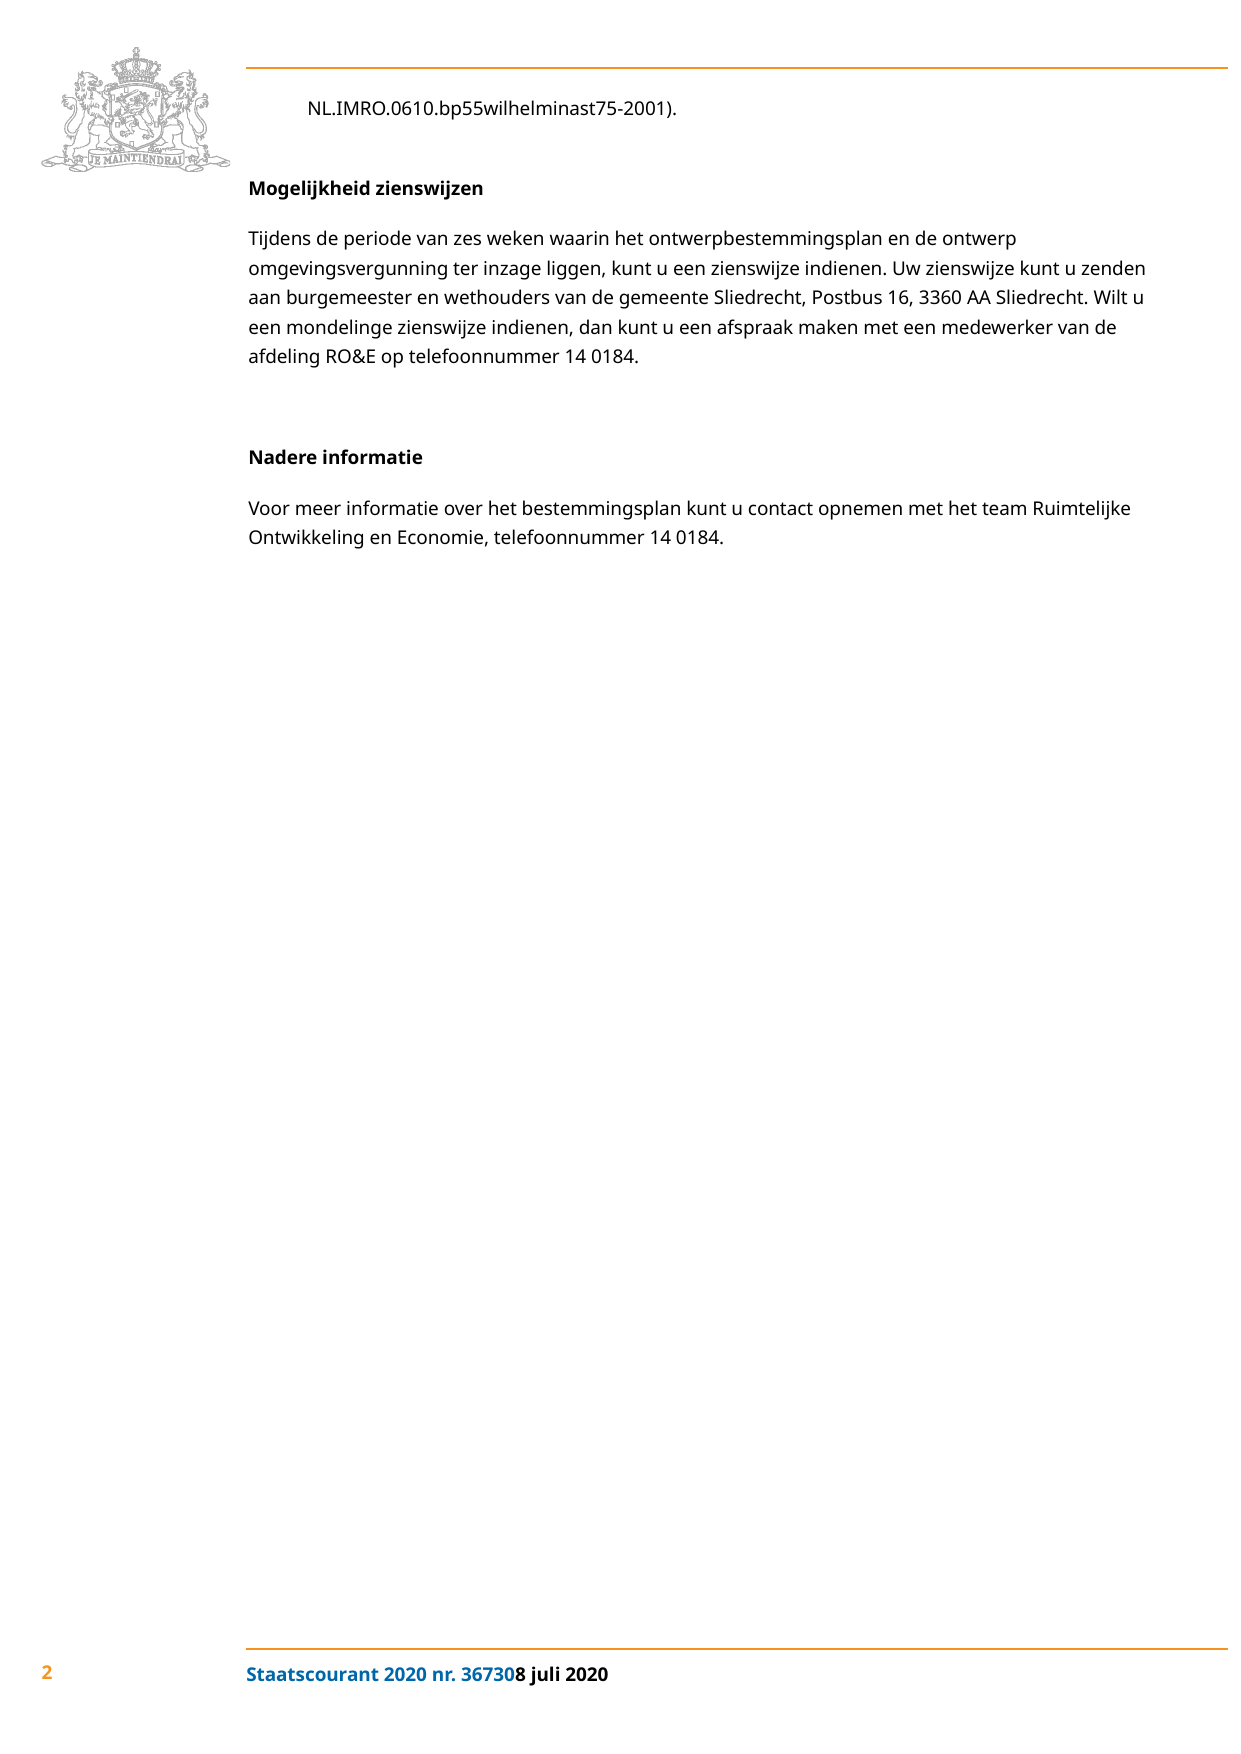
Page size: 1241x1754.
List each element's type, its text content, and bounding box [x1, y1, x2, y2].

text Mogelijkheid zienswijzen [248, 175, 1152, 201]
text Voor meer informatie over het bestemmingsplan kunt u contact opnemen met het team Ruimtelijke Ontwikkeling en Economie, telefoonnummer 14 0184. [248, 495, 1152, 550]
text Tijdens de periode van zes weken waarin het ontwerpbestemmingsplan en de ontwerp omgevingsvergunning ter inzage liggen, kunt u een zienswijze indienen. Uw zienswijze kunt u zenden aan burgemeester en wethouders van de gemeente Sliedrecht, Postbus 16, 3360 AA Sliedrecht. Wilt u een mondelinge zienswijze indienen, dan kunt u een afspraak maken met een medewerker van de afdeling RO&E op telefoonnummer 14 0184. [248, 225, 1152, 369]
list NL.IMRO.0610.bp55wilhelminast75‐2001). [248, 95, 1152, 121]
picture [41, 47, 231, 172]
text Nadere informatie [248, 444, 1152, 470]
